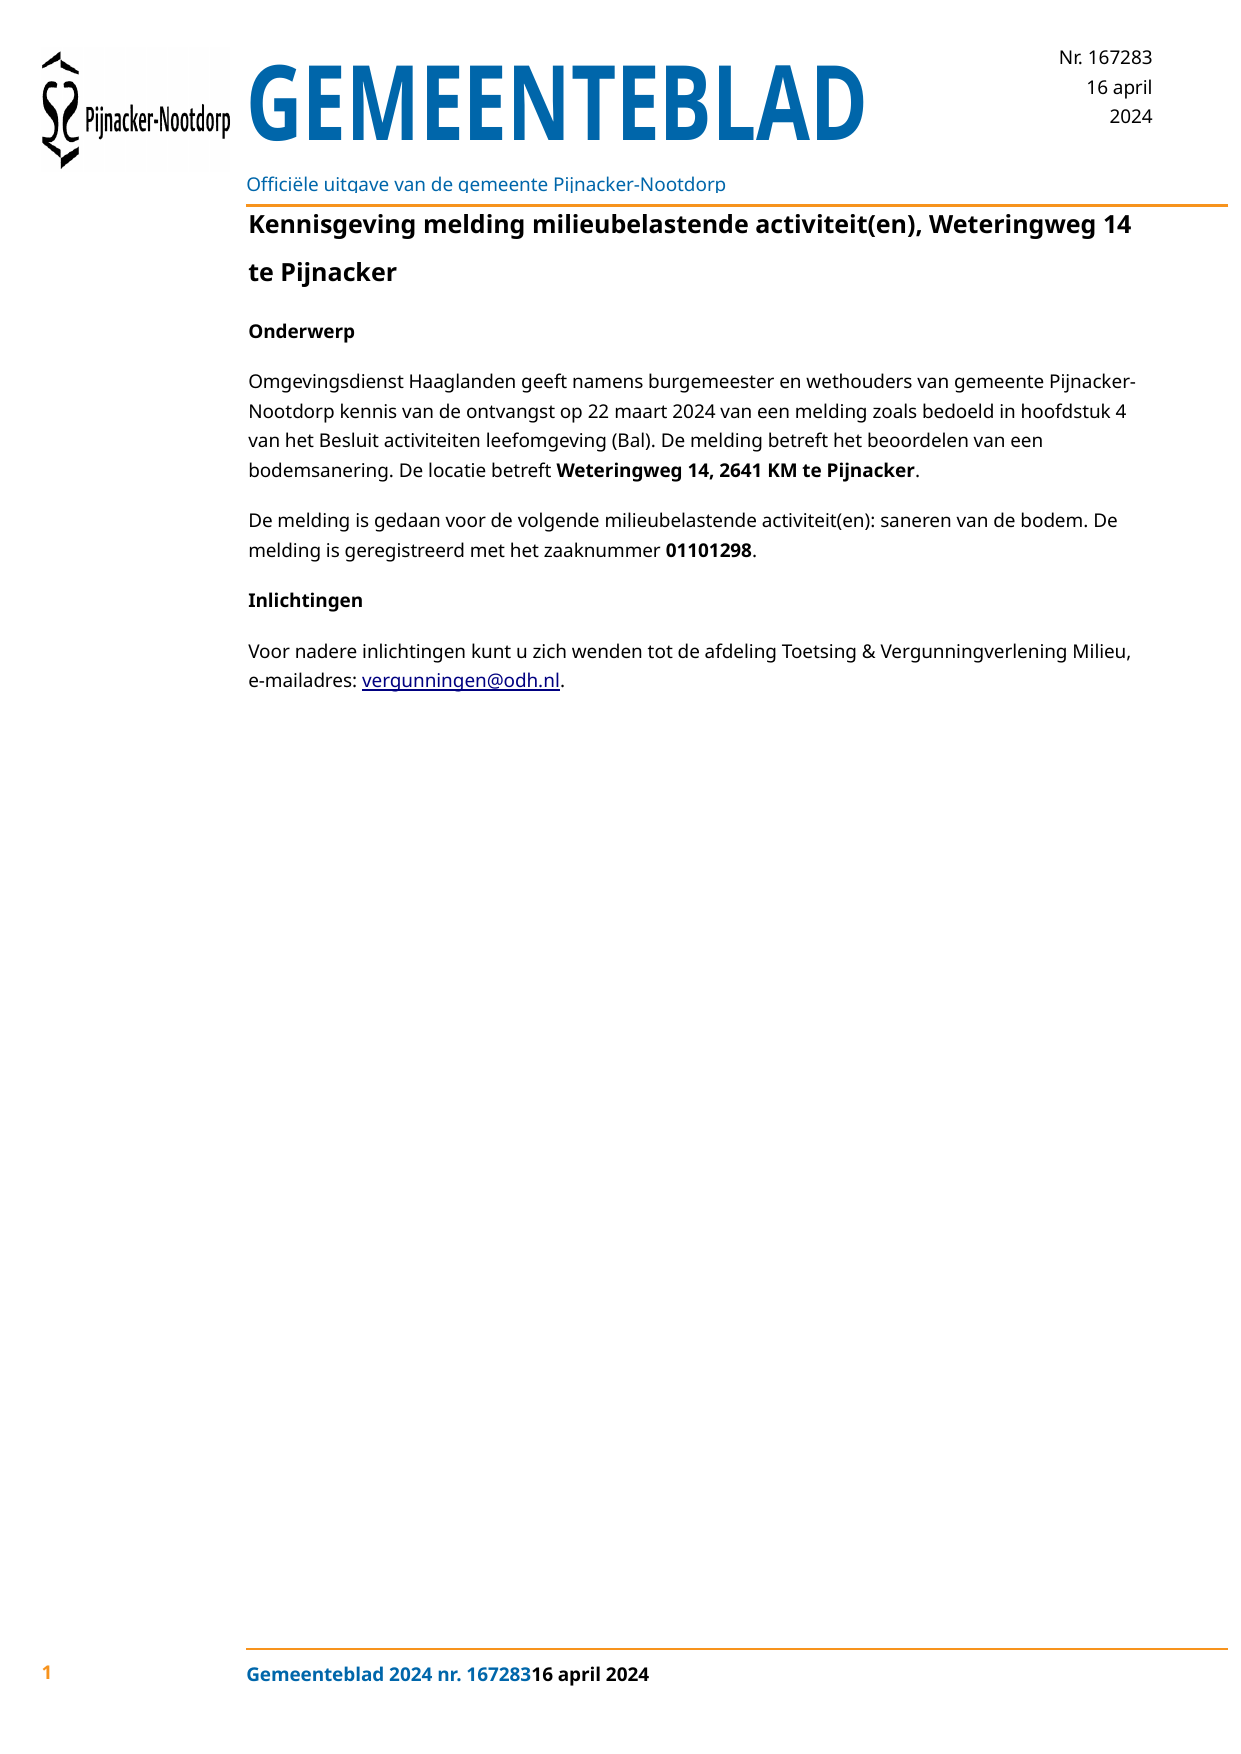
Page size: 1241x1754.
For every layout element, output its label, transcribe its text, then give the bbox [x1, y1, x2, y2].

text Inlichtingen [248, 587, 1152, 613]
text Onderwerp [248, 318, 1152, 344]
text Omgevingsdienst Haaglanden geeft namens burgemeester en wethouders van gemeente Pijnacker-Nootdorp kennis van de ontvangst op 22 maart 2024 van een melding zoals bedoeld in hoofdstuk 4 van het Besluit activiteiten leefomgeving (Bal). De melding betreft het beoordelen van een bodemsanering. De locatie betreft Weteringweg 14, 2641 KM te Pijnacker. [248, 368, 1152, 483]
text Voor nadere inlichtingen kunt u zich wenden tot de afdeling Toetsing & Vergunningverlening Milieu, e-mailadres: vergunningen@odh.nl. [248, 638, 1152, 693]
text De melding is gedaan voor de volgende milieubelastende activiteit(en): saneren van de bodem. De melding is geregistreerd met het zaaknummer 01101298. [248, 507, 1152, 563]
picture [41, 47, 231, 172]
text Kennisgeving melding milieubelastende activiteit(en), Weteringweg 14 te Pijnacker [248, 207, 1152, 288]
